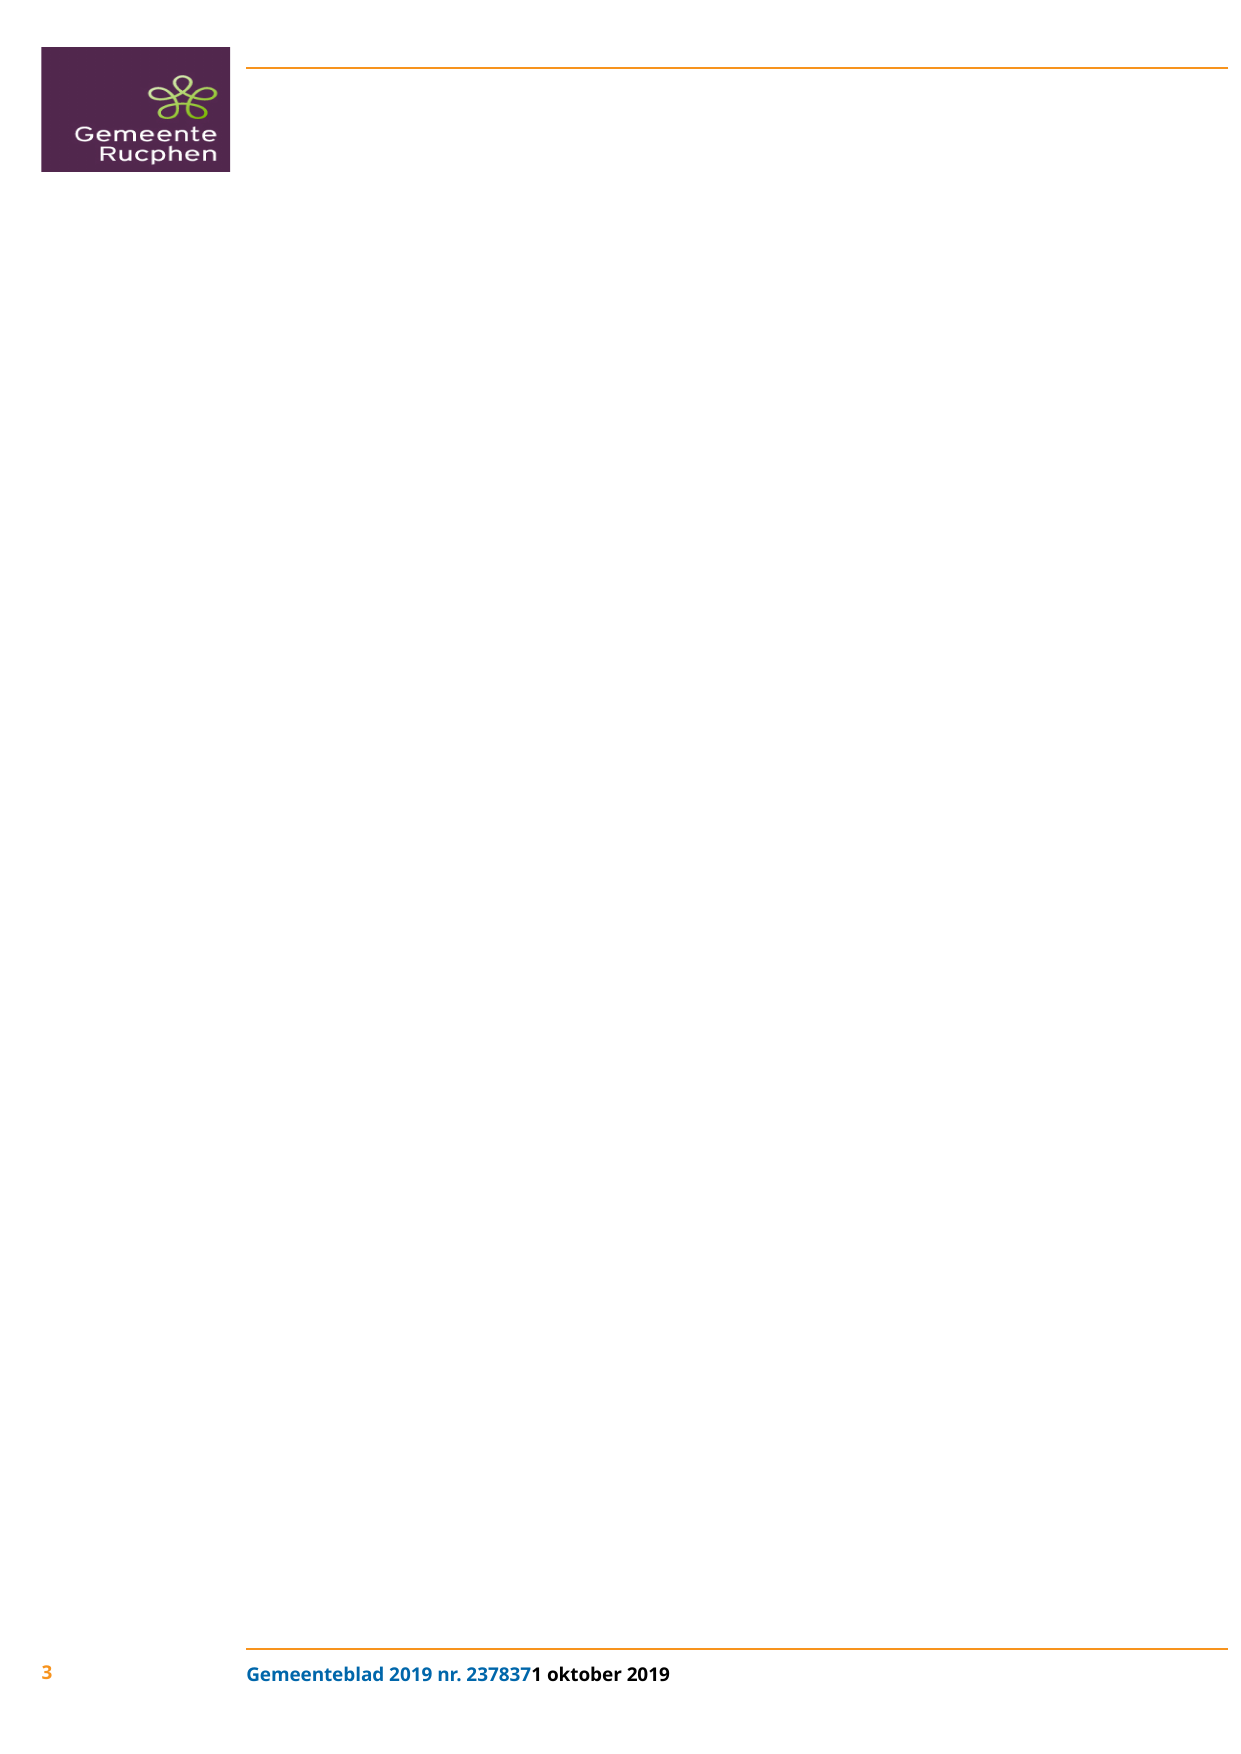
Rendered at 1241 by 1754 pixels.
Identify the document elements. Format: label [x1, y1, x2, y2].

picture [41, 47, 231, 172]
